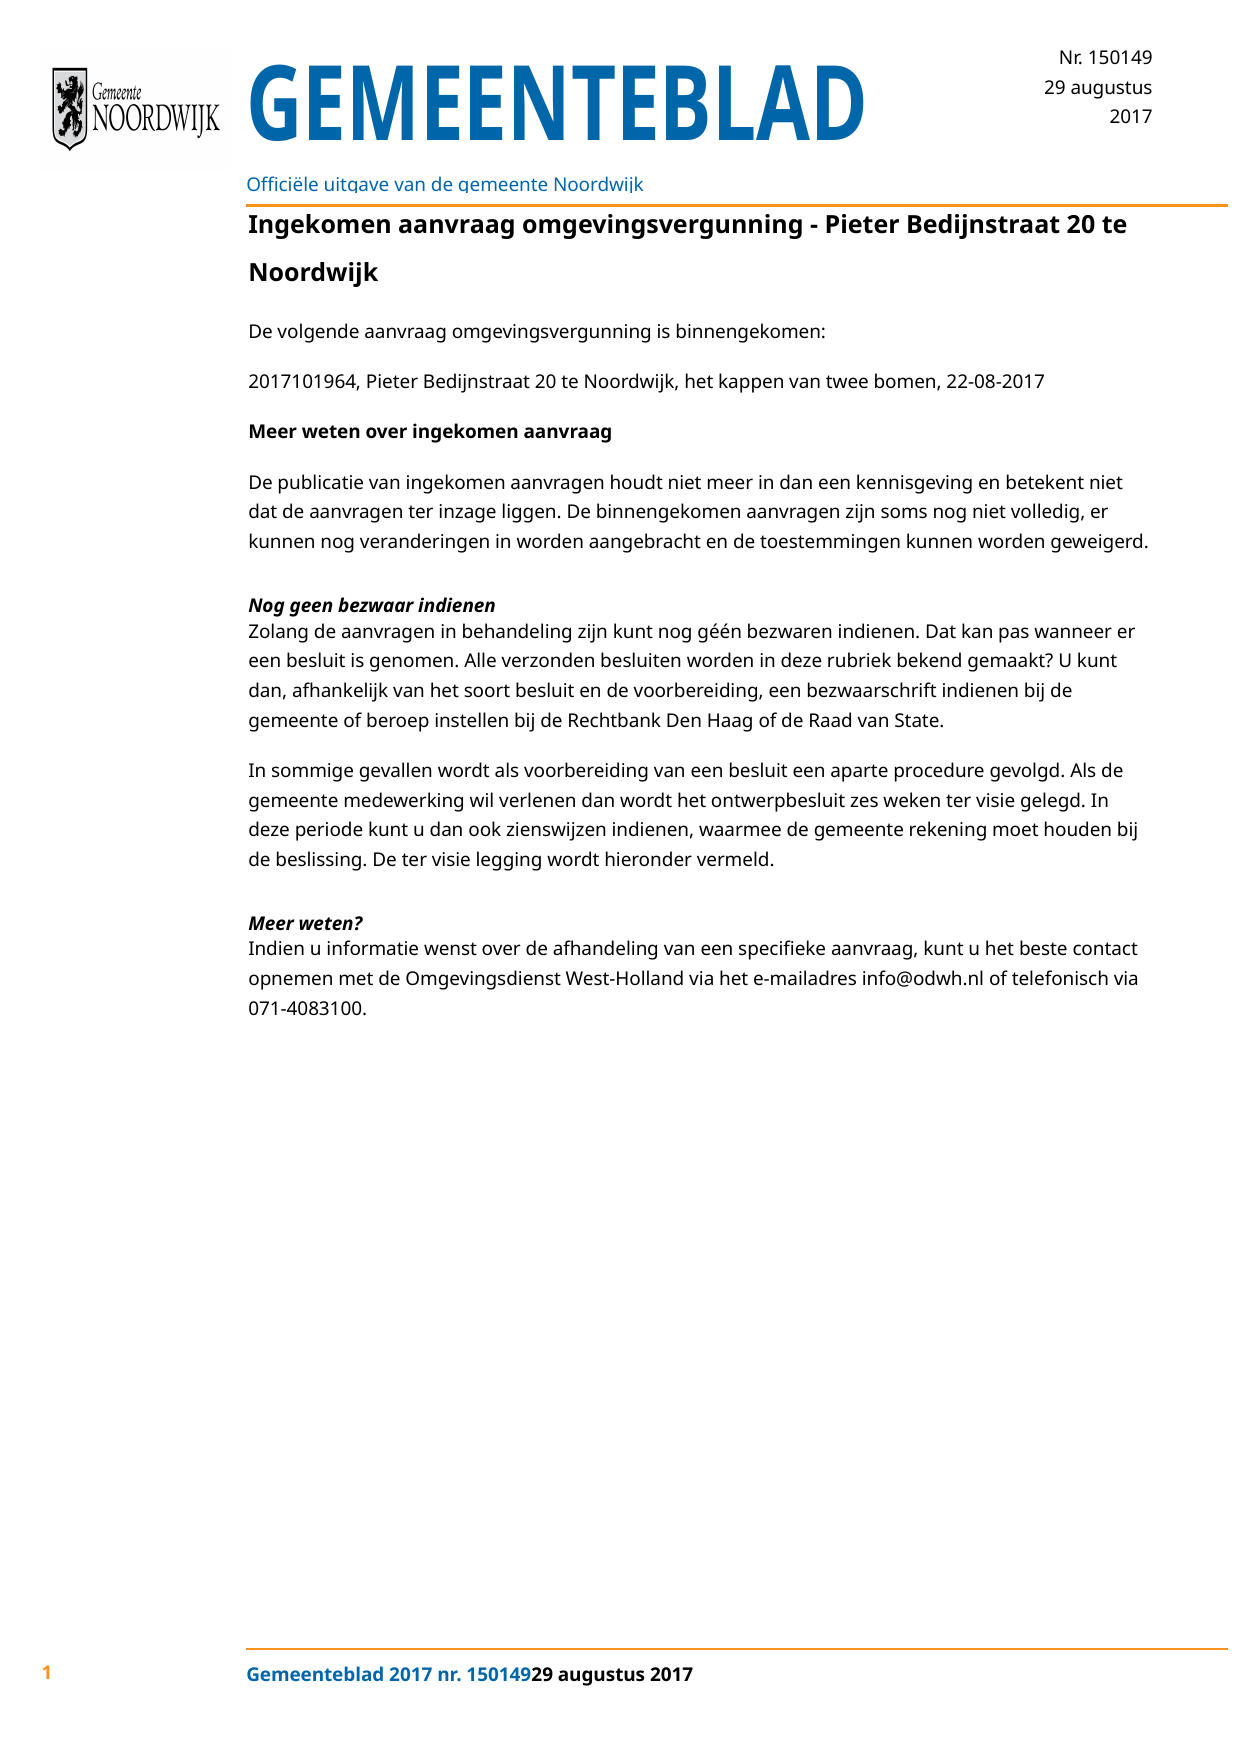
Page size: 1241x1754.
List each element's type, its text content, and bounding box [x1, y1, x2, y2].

text Meer weten over ingekomen aanvraag [248, 419, 1152, 444]
text Nog geen bezwaar indienen [248, 592, 1152, 618]
text De publicatie van ingekomen aanvragen houdt niet meer in dan een kennisgeving en betekent niet dat de aanvragen ter inzage liggen. De binnengekomen aanvragen zijn soms nog niet volledig, er kunnen nog veranderingen in worden aangebracht en de toestemmingen kunnen worden geweigerd. [248, 469, 1152, 554]
text Zolang de aanvragen in behandeling zijn kunt nog géén bezwaren indienen. Dat kan pas wanneer er een besluit is genomen. Alle verzonden besluiten worden in deze rubriek bekend gemaakt? U kunt dan, afhankelijk van het soort besluit en de voorbereiding, een bezwaarschrift indienen bij de gemeente of beroep instellen bij de Rechtbank Den Haag of de Raad van State. [248, 618, 1152, 732]
text 2017101964, Pieter Bedijnstraat 20 te Noordwijk, het kappen van twee bomen, 22-08-2017 [248, 368, 1152, 394]
picture [41, 47, 231, 172]
text Meer weten? [248, 910, 1152, 936]
text Indien u informatie wenst over de afhandeling van een specifieke aanvraag, kunt u het beste contact opnemen met de Omgevingsdienst West-Holland via het e-mailadres info@odwh.nl of telefonisch via 071-4083100. [248, 936, 1152, 1021]
text Ingekomen aanvraag omgevingsvergunning - Pieter Bedijnstraat 20 te Noordwijk [248, 207, 1152, 288]
text In sommige gevallen wordt als voorbereiding van een besluit een aparte procedure gevolgd. Als de gemeente medewerking wil verlenen dan wordt het ontwerpbesluit zes weken ter visie gelegd. In deze periode kunt u dan ook zienswijzen indienen, waarmee de gemeente rekening moet houden bij de beslissing. De ter visie legging wordt hieronder vermeld. [248, 757, 1152, 872]
text De volgende aanvraag omgevingsvergunning is binnengekomen: [248, 318, 1152, 344]
